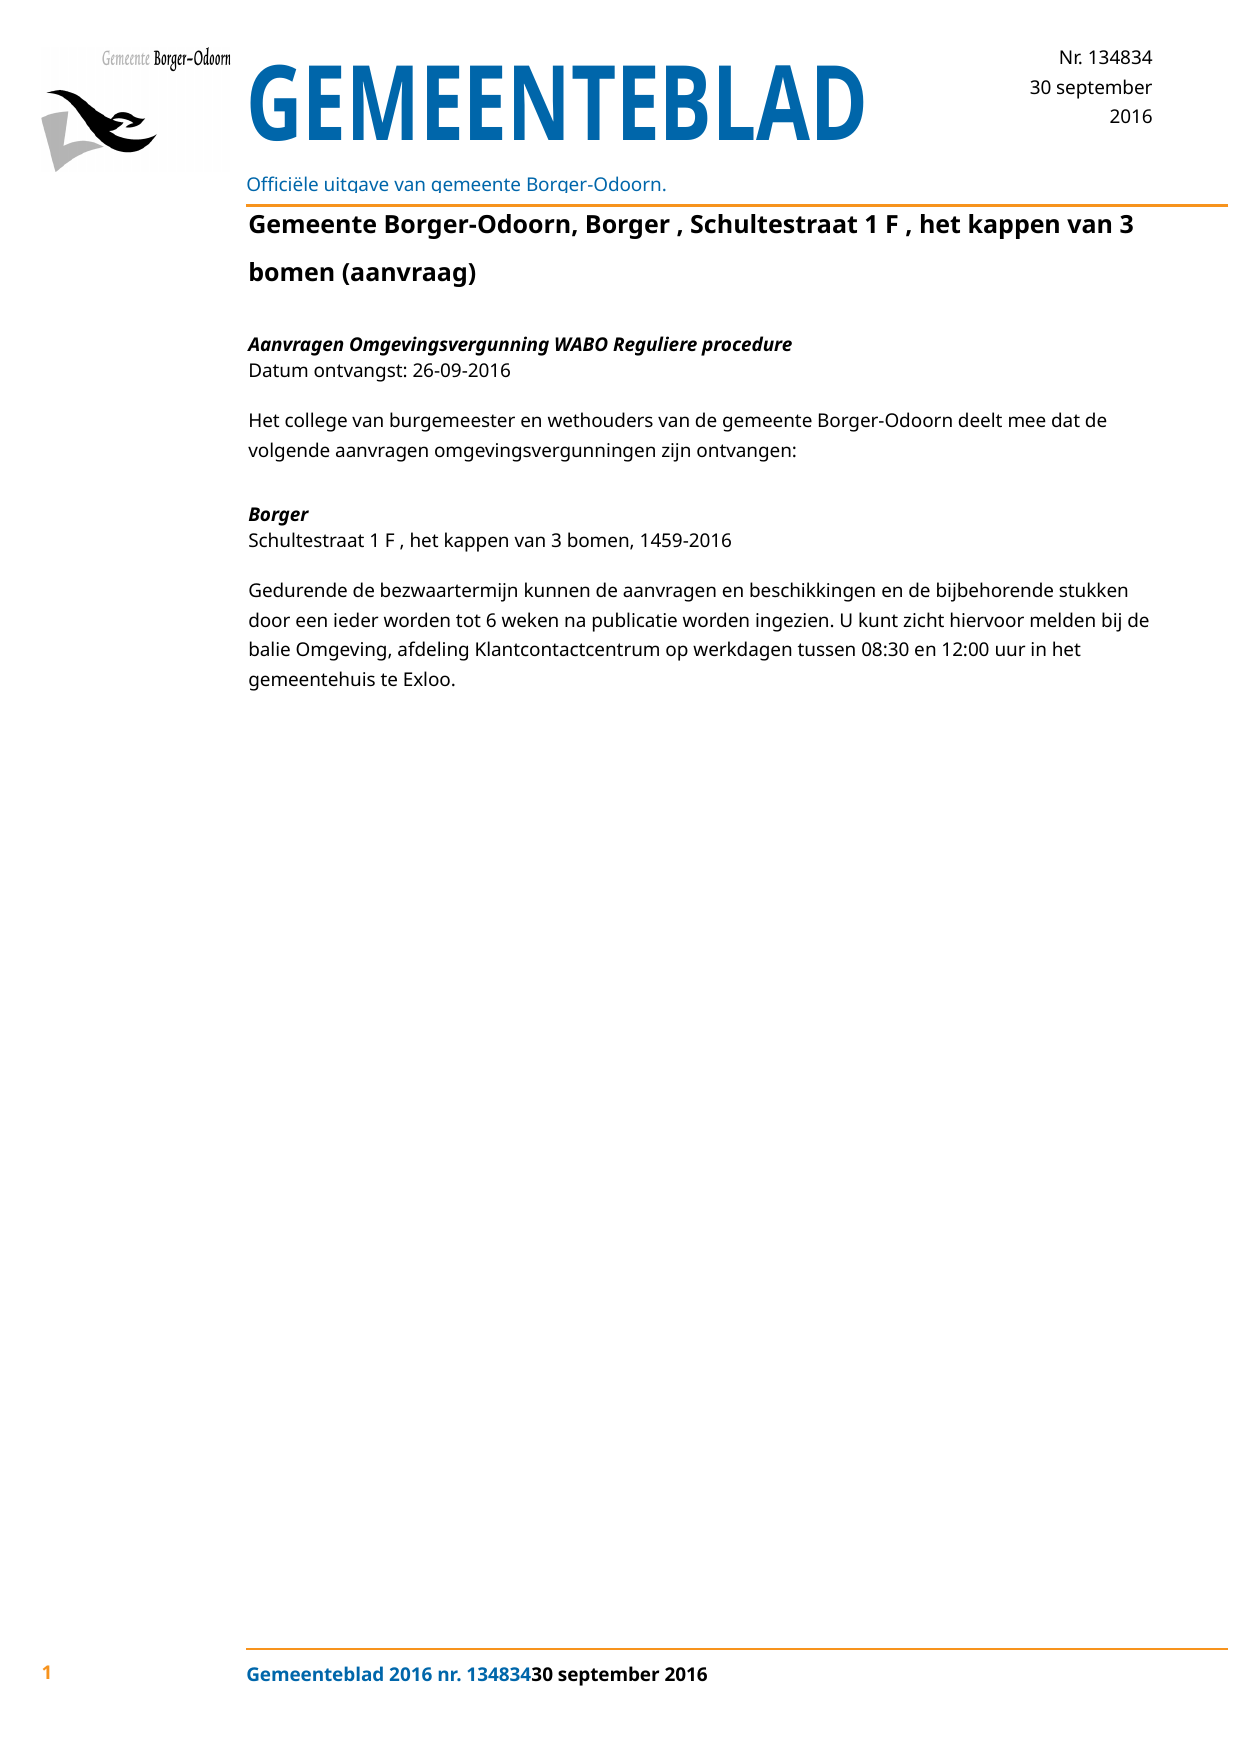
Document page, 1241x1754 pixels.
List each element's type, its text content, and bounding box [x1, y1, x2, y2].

text Borger [248, 501, 1152, 527]
text Aanvragen Omgevingsvergunning WABO Reguliere procedure [248, 331, 1152, 357]
picture [41, 47, 231, 172]
text Schultestraat 1 F , het kappen van 3 bomen, 1459-2016 [248, 527, 1152, 553]
text Gemeente Borger-Odoorn, Borger , Schultestraat 1 F , het kappen van 3 bomen (aanvraag) [248, 207, 1152, 288]
text Datum ontvangst: 26-09-2016 [248, 357, 1152, 383]
text Het college van burgemeester en wethouders van de gemeente Borger-Odoorn deelt mee dat de volgende aanvragen omgevingsvergunningen zijn ontvangen: [248, 408, 1152, 463]
text Gedurende de bezwaartermijn kunnen de aanvragen en beschikkingen en de bijbehorende stukken door een ieder worden tot 6 weken na publicatie worden ingezien. U kunt zicht hiervoor melden bij de balie Omgeving, afdeling Klantcontactcentrum op werkdagen tussen 08:30 en 12:00 uur in het gemeentehuis te Exloo. [248, 577, 1152, 692]
